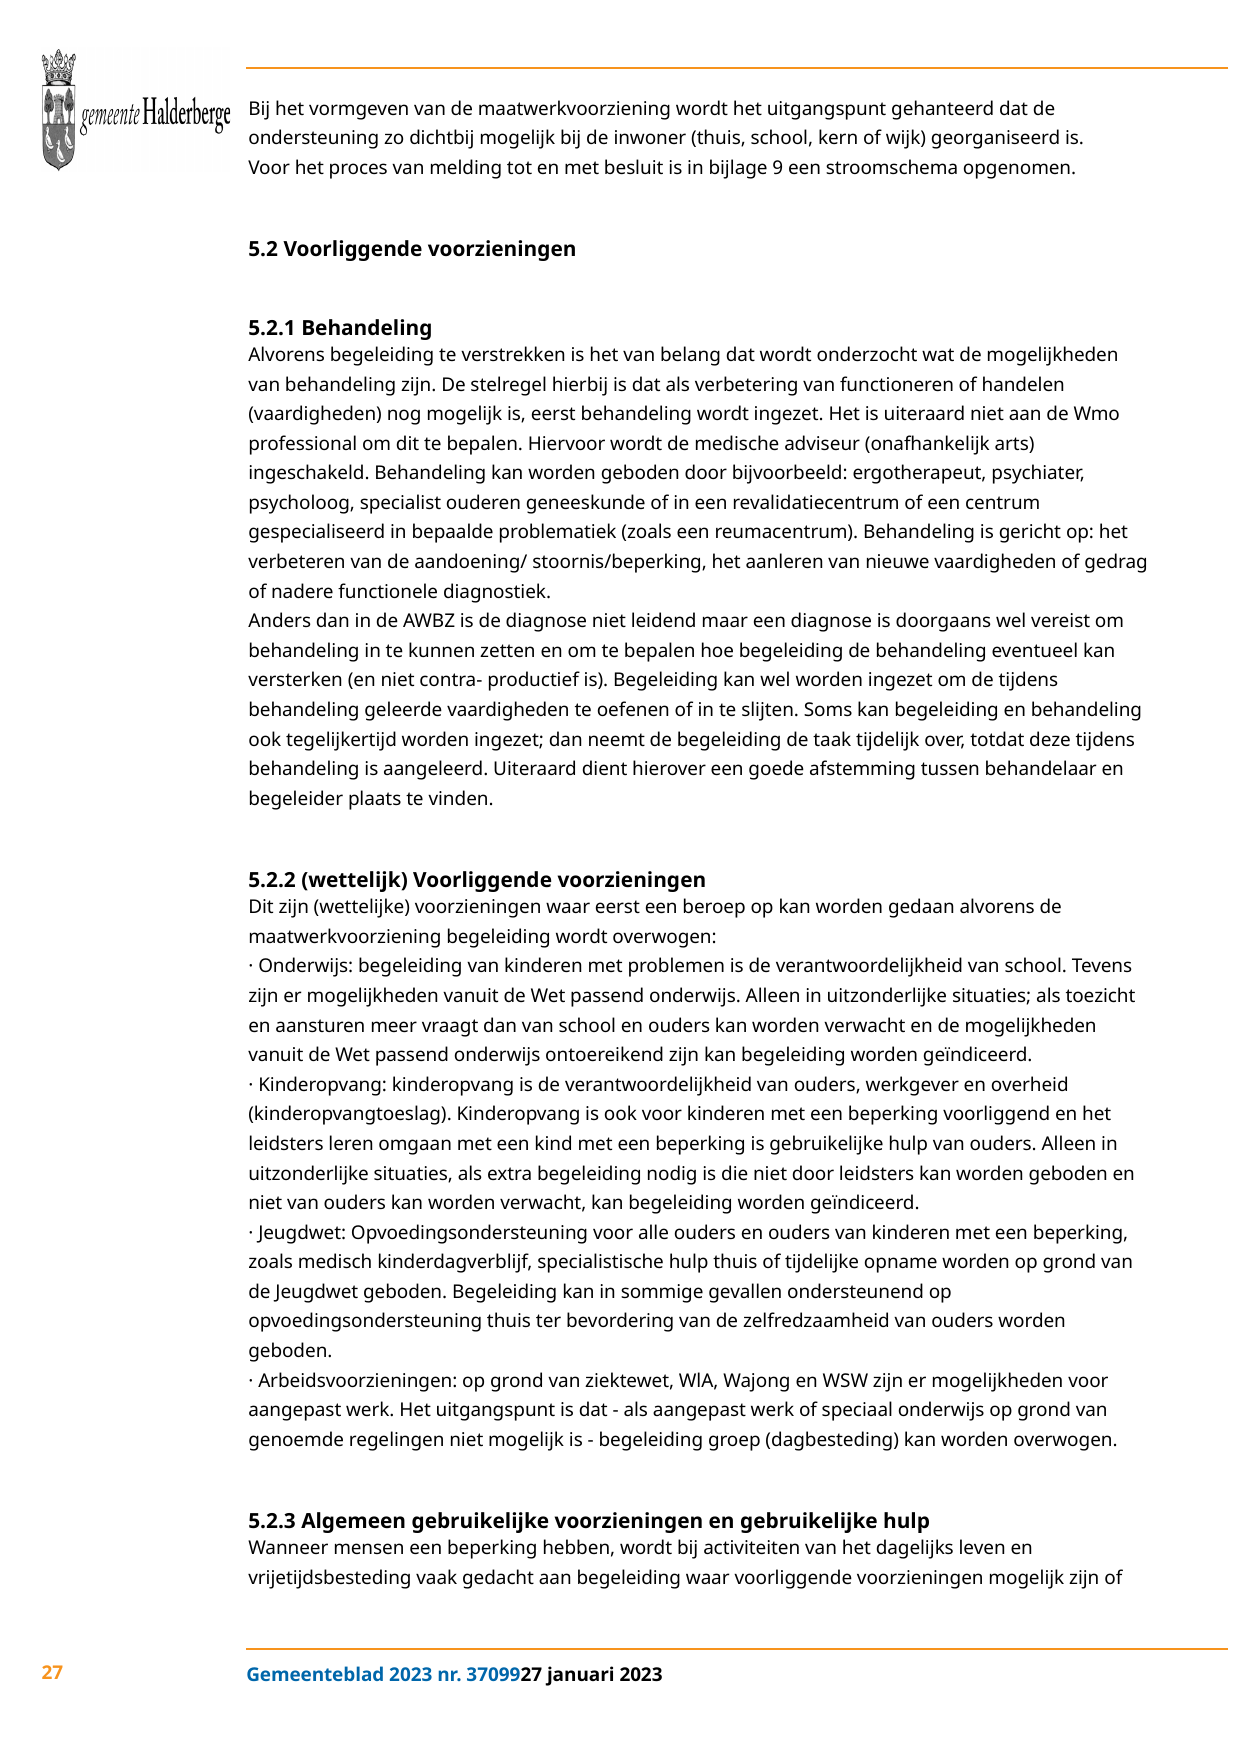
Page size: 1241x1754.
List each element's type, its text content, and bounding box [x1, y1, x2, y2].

text 5.2.2 (wettelijk) Voorliggende voorzieningen [248, 865, 1152, 893]
text · Onderwijs: begeleiding van kinderen met problemen is de verantwoordelijkheid van school. Tevens zijn er mogelijkheden vanuit de Wet passend onderwijs. Alleen in uitzonderlijke situaties; als toezicht en aansturen meer vraagt dan van school en ouders kan worden verwacht en de mogelijkheden vanuit de Wet passend onderwijs ontoereikend zijn kan begeleiding worden geïndiceerd. [248, 953, 1152, 1067]
text Alvorens begeleiding te verstrekken is het van belang dat wordt onderzocht wat de mogelijkheden van behandeling zijn. De stelregel hierbij is dat als verbetering van functioneren of handelen (vaardigheden) nog mogelijk is, eerst behandeling wordt ingezet. Het is uiteraard niet aan de Wmo professional om dit te bepalen. Hiervoor wordt de medische adviseur (onafhankelijk arts) ingeschakeld. Behandeling kan worden geboden door bijvoorbeeld: ergotherapeut, psychiater, psycholoog, specialist ouderen geneeskunde of in een revalidatiecentrum of een centrum gespecialiseerd in bepaalde problematiek (zoals een reumacentrum). Behandeling is gericht op: het verbeteren van de aandoening/ stoornis/beperking, het aanleren van nieuwe vaardigheden of gedrag of nadere functionele diagnostiek. [248, 341, 1152, 604]
picture [41, 47, 231, 172]
text Bij het vormgeven van de maatwerkvoorziening wordt het uitgangspunt gehanteerd dat de ondersteuning zo dichtbij mogelijk bij de inwoner (thuis, school, kern of wijk) georganiseerd is. [248, 95, 1152, 150]
text Voor het proces van melding tot en met besluit is in bijlage 9 een stroomschema opgenomen. [248, 154, 1152, 180]
text 5.2.1 Behandeling [248, 313, 1152, 341]
text · Jeugdwet: Opvoedingsondersteuning voor alle ouders en ouders van kinderen met een beperking, zoals medisch kinderdagverblijf, specialistische hulp thuis of tijdelijke opname worden op grond van de Jeugdwet geboden. Begeleiding kan in sommige gevallen ondersteunend op opvoedingsondersteuning thuis ter bevordering van de zelfredzaamheid van ouders worden geboden. [248, 1219, 1152, 1363]
text 5.2 Voorliggende voorzieningen [248, 234, 1152, 262]
text Dit zijn (wettelijke) voorzieningen waar eerst een beroep op kan worden gedaan alvorens de maatwerkvoorziening begeleiding wordt overwogen: [248, 893, 1152, 949]
text Anders dan in de AWBZ is de diagnose niet leidend maar een diagnose is doorgaans wel vereist om behandeling in te kunnen zetten en om te bepalen hoe begeleiding de behandeling eventueel kan versterken (en niet contra- productief is). Begeleiding kan wel worden ingezet om de tijdens behandeling geleerde vaardigheden te oefenen of in te slijten. Soms kan begeleiding en behandeling ook tegelijkertijd worden ingezet; dan neemt de begeleiding de taak tijdelijk over, totdat deze tijdens behandeling is aangeleerd. Uiteraard dient hierover een goede afstemming tussen behandelaar en begeleider plaats te vinden. [248, 607, 1152, 811]
text · Arbeidsvoorzieningen: op grond van ziektewet, WlA, Wajong en WSW zijn er mogelijkheden voor aangepast werk. Het uitgangspunt is dat - als aangepast werk of speciaal onderwijs op grond van genoemde regelingen niet mogelijk is - begeleiding groep (dagbesteding) kan worden overwogen. [248, 1367, 1152, 1452]
text Wanneer mensen een beperking hebben, wordt bij activiteiten van het dagelijks leven en vrijetijdsbesteding vaak gedacht aan begeleiding waar voorliggende voorzieningen mogelijk zijn of [248, 1534, 1152, 1590]
text · Kinderopvang: kinderopvang is de verantwoordelijkheid van ouders, werkgever en overheid (kinderopvangtoeslag). Kinderopvang is ook voor kinderen met een beperking voorliggend en het leidsters leren omgaan met een kind met een beperking is gebruikelijke hulp van ouders. Alleen in uitzonderlijke situaties, als extra begeleiding nodig is die niet door leidsters kan worden geboden en niet van ouders kan worden verwacht, kan begeleiding worden geïndiceerd. [248, 1071, 1152, 1215]
text 5.2.3 Algemeen gebruikelijke voorzieningen en gebruikelijke hulp [248, 1506, 1152, 1534]
